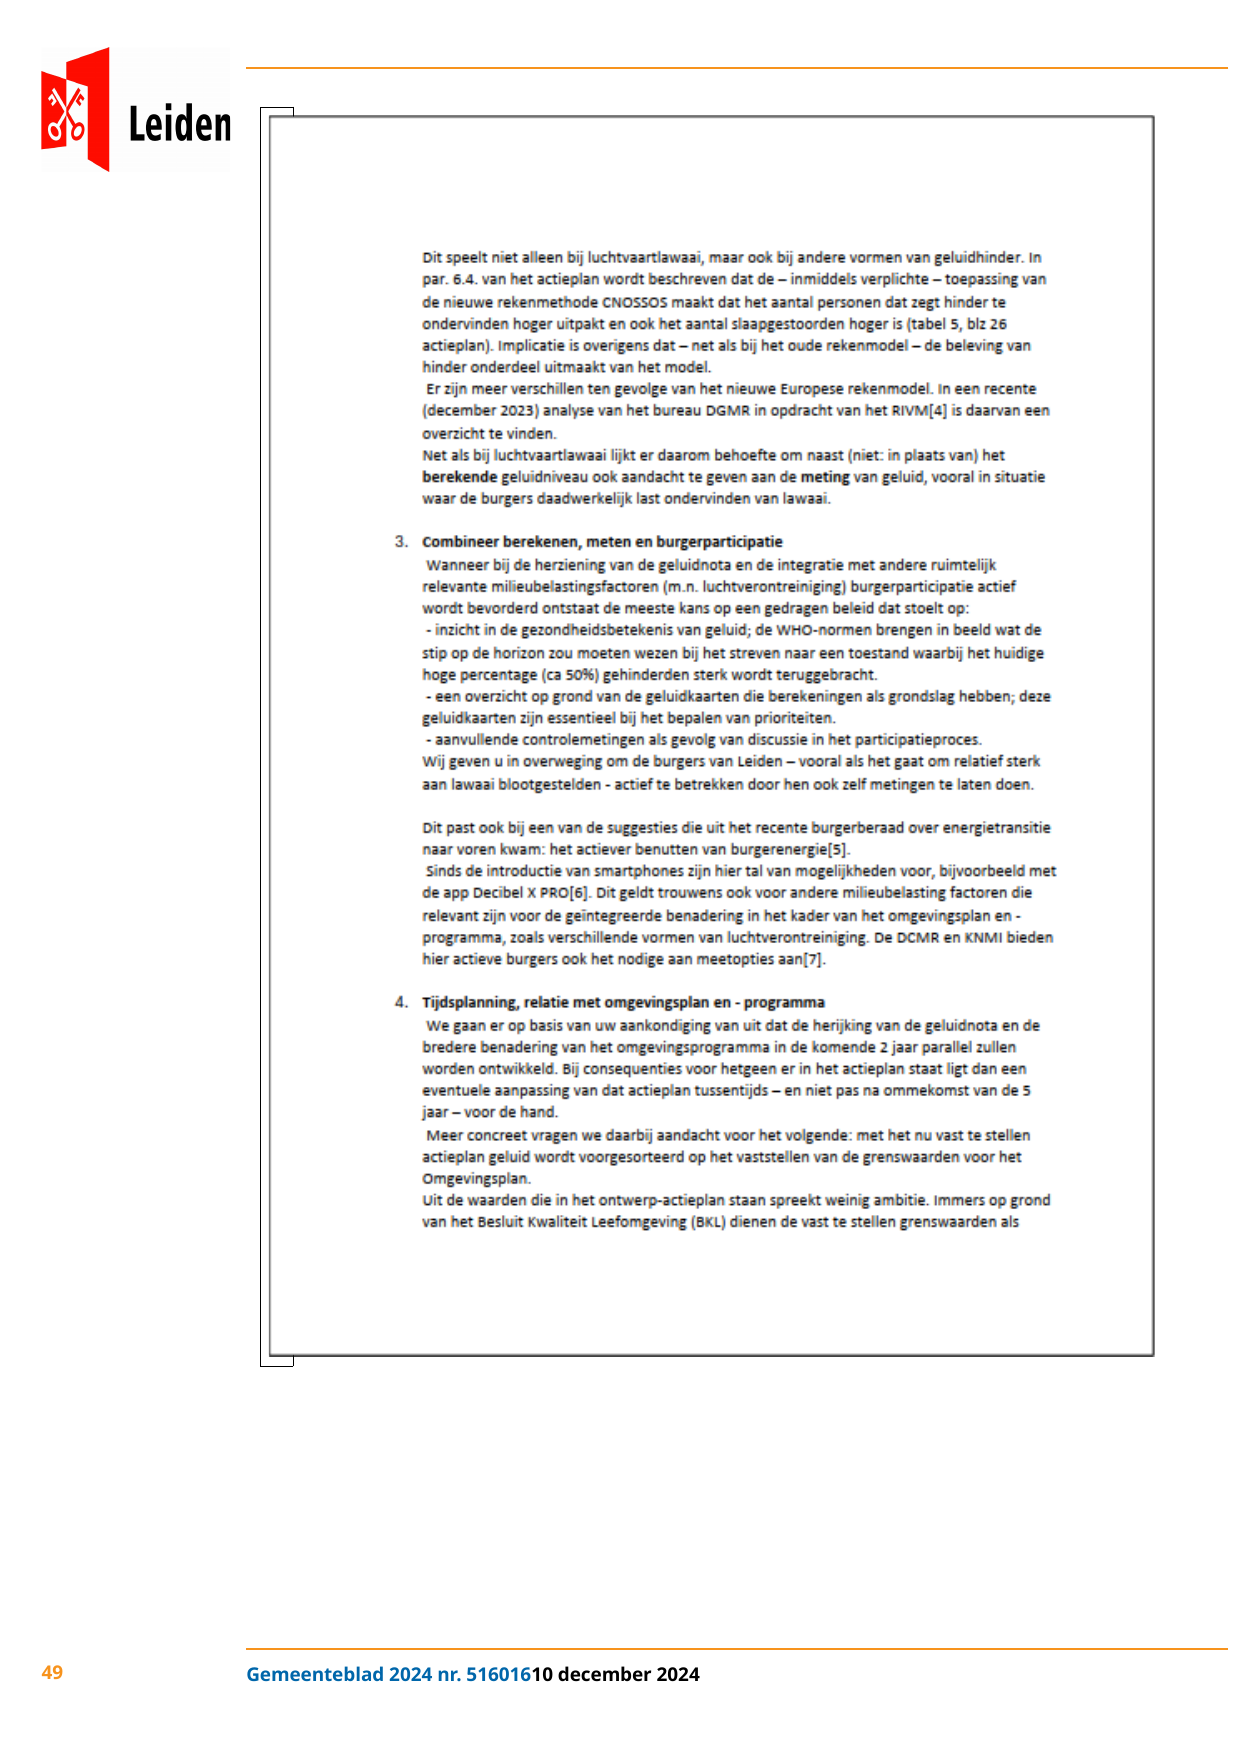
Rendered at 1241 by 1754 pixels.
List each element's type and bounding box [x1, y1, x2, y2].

picture [41, 47, 231, 172]
picture [268, 115, 1155, 1357]
